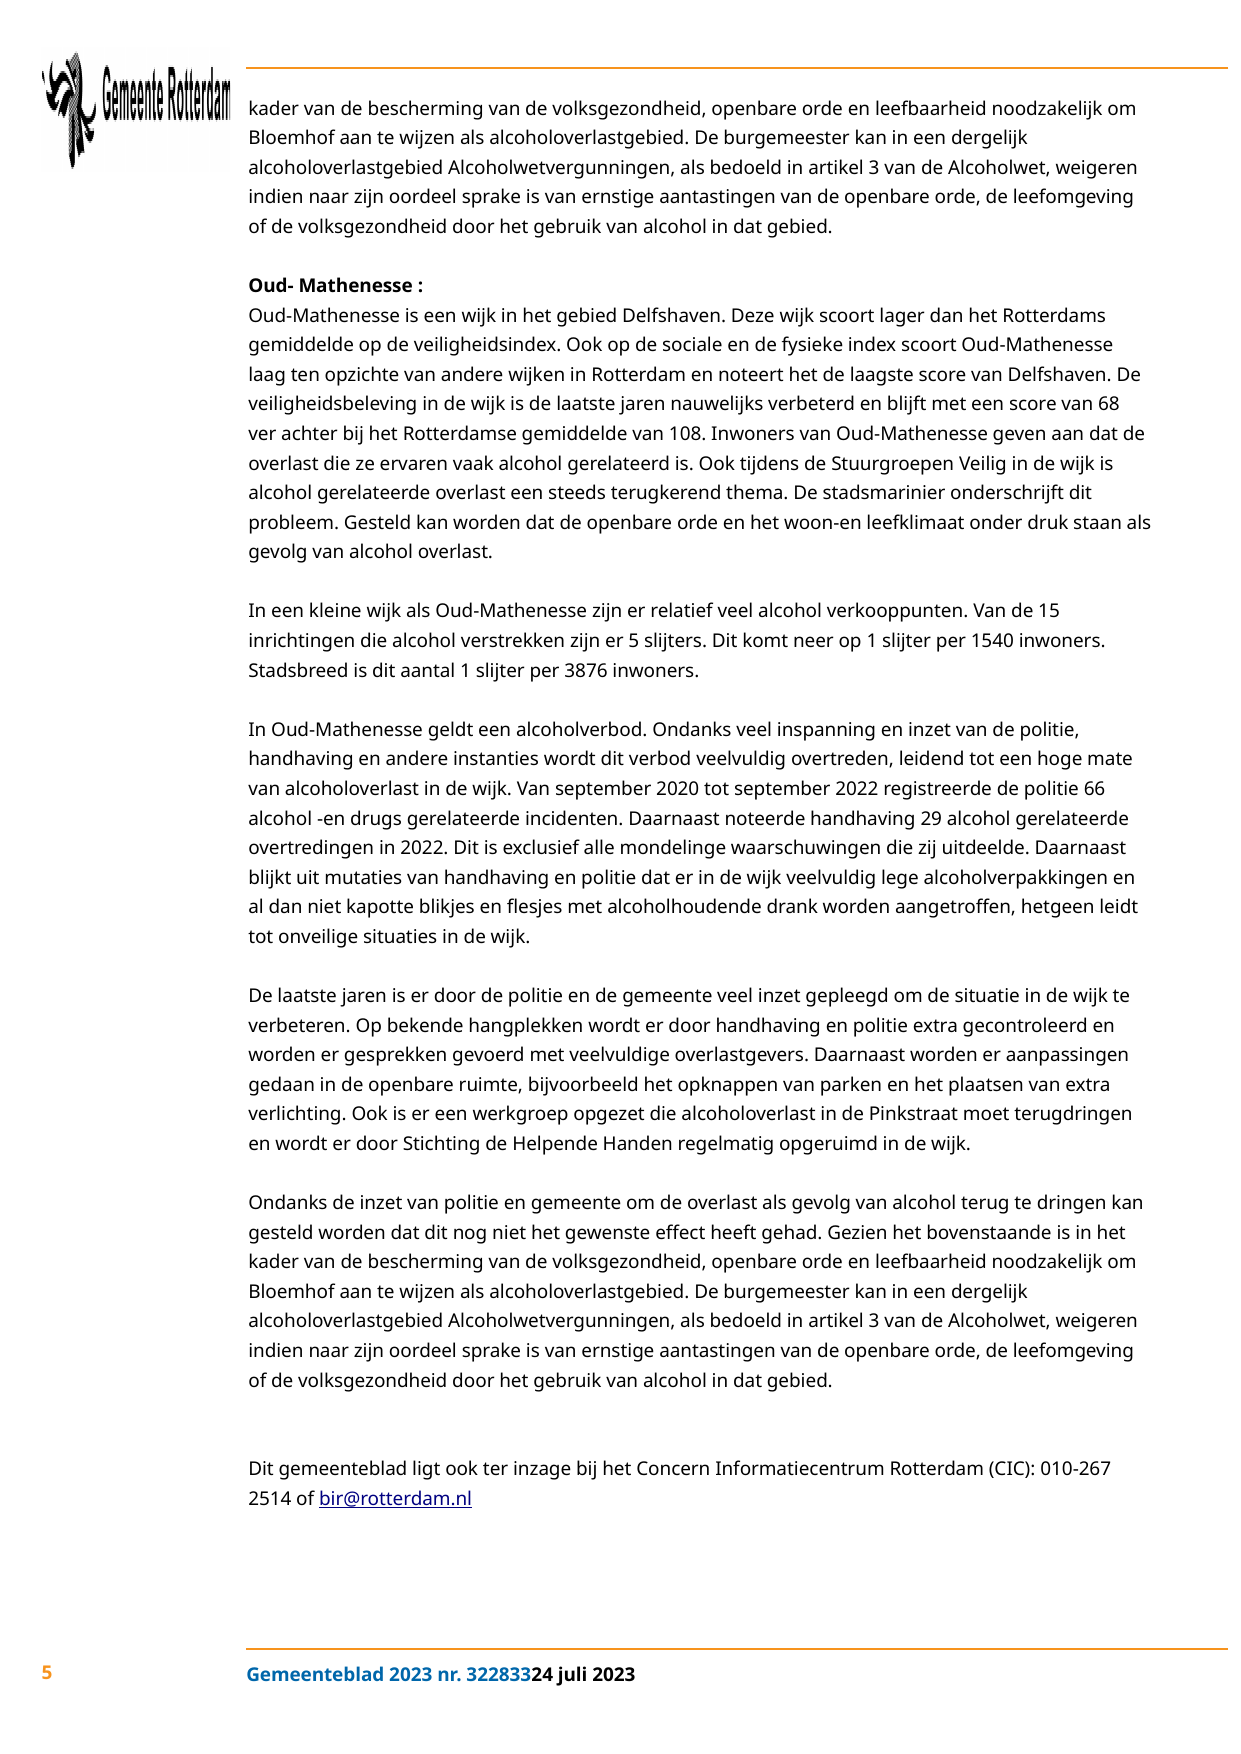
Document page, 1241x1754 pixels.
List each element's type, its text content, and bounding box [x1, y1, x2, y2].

picture [41, 47, 231, 172]
text Ondanks de inzet van politie en gemeente om de overlast als gevolg van alcohol terug te dringen kan gesteld worden dat dit nog niet het gewenste effect heeft gehad. Gezien het bovenstaande is in het kader van de bescherming van de volksgezondheid, openbare orde en leefbaarheid noodzakelijk om Bloemhof aan te wijzen als alcoholoverlastgebied. De burgemeester kan in een dergelijk alcoholoverlastgebied Alcoholwetvergunningen, als bedoeld in artikel 3 van de Alcoholwet, weigeren indien naar zijn oordeel sprake is van ernstige aantastingen van de openbare orde, de leefomgeving of de volksgezondheid door het gebruik van alcohol in dat gebied. [248, 1189, 1152, 1393]
text Dit gemeenteblad ligt ook ter inzage bij het Concern Informatiecentrum Rotterdam (CIC): 010-267 2514 of bir@rotterdam.nl [248, 1456, 1152, 1511]
text Oud- Mathenesse : [248, 272, 1152, 298]
text kader van de bescherming van de volksgezondheid, openbare orde en leefbaarheid noodzakelijk om Bloemhof aan te wijzen als alcoholoverlastgebied. De burgemeester kan in een dergelijk alcoholoverlastgebied Alcoholwetvergunningen, als bedoeld in artikel 3 van de Alcoholwet, weigeren indien naar zijn oordeel sprake is van ernstige aantastingen van de openbare orde, de leefomgeving of de volksgezondheid door het gebruik van alcohol in dat gebied. [248, 95, 1152, 239]
text In Oud-Mathenesse geldt een alcoholverbod. Ondanks veel inspanning en inzet van de politie, handhaving en andere instanties wordt dit verbod veelvuldig overtreden, leidend tot een hoge mate van alcoholoverlast in de wijk. Van september 2020 tot september 2022 registreerde de politie 66 alcohol -en drugs gerelateerde incidenten. Daarnaast noteerde handhaving 29 alcohol gerelateerde overtredingen in 2022. Dit is exclusief alle mondelinge waarschuwingen die zij uitdeelde. Daarnaast blijkt uit mutaties van handhaving en politie dat er in de wijk veelvuldig lege alcoholverpakkingen en al dan niet kapotte blikjes en flesjes met alcoholhoudende drank worden aangetroffen, hetgeen leidt tot onveilige situaties in de wijk. [248, 716, 1152, 949]
text Oud-Mathenesse is een wijk in het gebied Delfshaven. Deze wijk scoort lager dan het Rotterdams gemiddelde op de veiligheidsindex. Ook op de sociale en de fysieke index scoort Oud-Mathenesse laag ten opzichte van andere wijken in Rotterdam en noteert het de laagste score van Delfshaven. De veiligheidsbeleving in de wijk is de laatste jaren nauwelijks verbeterd en blijft met een score van 68 ver achter bij het Rotterdamse gemiddelde van 108. Inwoners van Oud-Mathenesse geven aan dat de overlast die ze ervaren vaak alcohol gerelateerd is. Ook tijdens de Stuurgroepen Veilig in de wijk is alcohol gerelateerde overlast een steeds terugkerend thema. De stadsmarinier onderschrijft dit probleem. Gesteld kan worden dat de openbare orde en het woon-en leefklimaat onder druk staan als gevolg van alcohol overlast. [248, 302, 1152, 564]
text De laatste jaren is er door de politie en de gemeente veel inzet gepleegd om de situatie in de wijk te verbeteren. Op bekende hangplekken wordt er door handhaving en politie extra gecontroleerd en worden er gesprekken gevoerd met veelvuldige overlastgevers. Daarnaast worden er aanpassingen gedaan in de openbare ruimte, bijvoorbeeld het opknappen van parken en het plaatsen van extra verlichting. Ook is er een werkgroep opgezet die alcoholoverlast in de Pinkstraat moet terugdringen en wordt er door Stichting de Helpende Handen regelmatig opgeruimd in de wijk. [248, 982, 1152, 1156]
text In een kleine wijk als Oud-Mathenesse zijn er relatief veel alcohol verkooppunten. Van de 15 inrichtingen die alcohol verstrekken zijn er 5 slijters. Dit komt neer op 1 slijter per 1540 inwoners. Stadsbreed is dit aantal 1 slijter per 3876 inwoners. [248, 598, 1152, 683]
